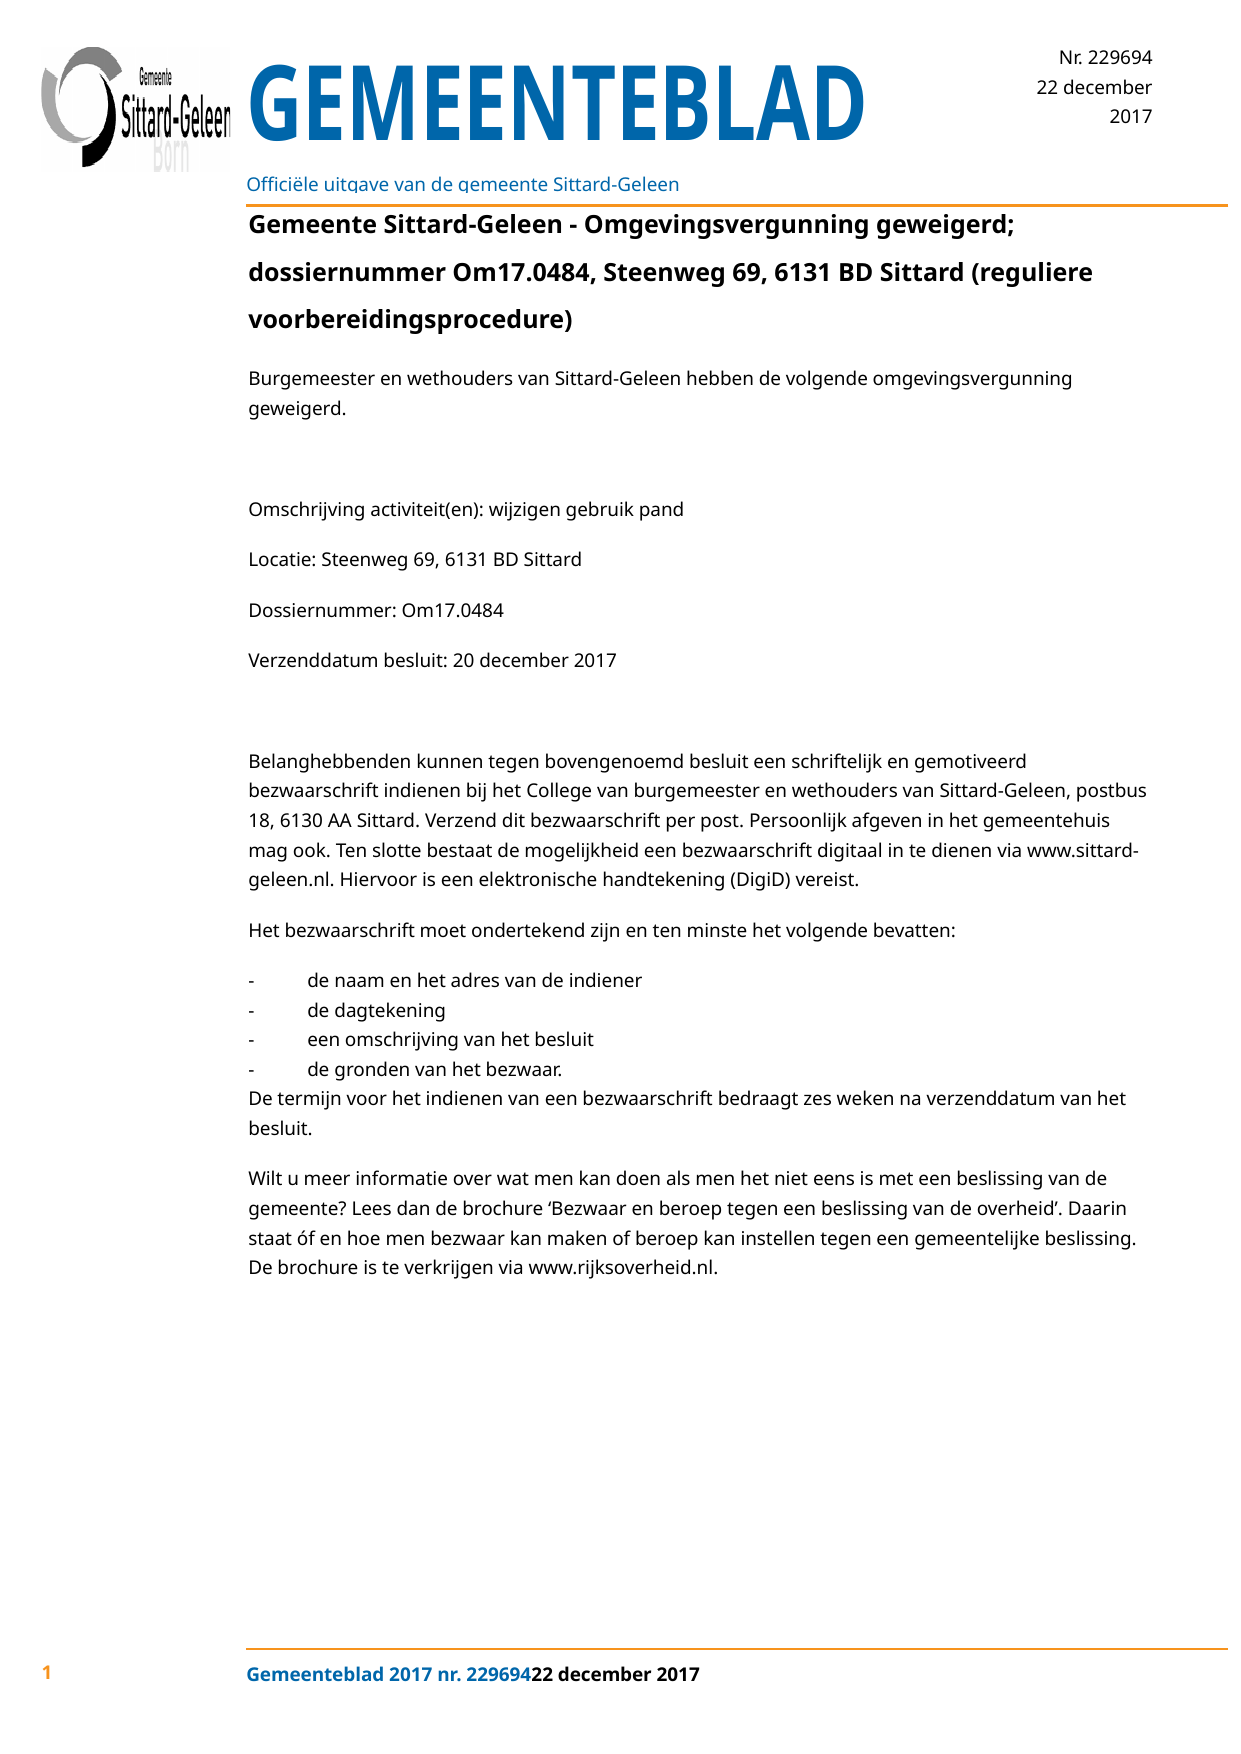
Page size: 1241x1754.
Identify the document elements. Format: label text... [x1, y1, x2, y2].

text Belanghebbenden kunnen tegen bovengenoemd besluit een schriftelijk en gemotiveerd bezwaarschrift indienen bij het College van burgemeester en wethouders van Sittard-Geleen, postbus 18, 6130 AA Sittard. Verzend dit bezwaarschrift per post. Persoonlijk afgeven in het gemeentehuis mag ook. Ten slotte bestaat de mogelijkheid een bezwaarschrift digitaal in te dienen via www.sittard-geleen.nl. Hiervoor is een elektronische handtekening (DigiD) vereist. [248, 748, 1152, 892]
list een omschrijving van het besluit [248, 1026, 1152, 1052]
list de dagtekening [248, 997, 1152, 1022]
text Omschrijving activiteit(en): wijzigen gebruik pand [248, 496, 1152, 522]
text Burgemeester en wethouders van Sittard-Geleen hebben de volgende omgevingsvergunning geweigerd. [248, 366, 1152, 421]
text Wilt u meer informatie over wat men kan doen als men het niet eens is met een beslissing van de gemeente? Lees dan de brochure ‘Bezwaar en beroep tegen een beslissing van de overheid’. Daarin staat óf en hoe men bezwaar kan maken of beroep kan instellen tegen een gemeentelijke beslissing. De brochure is te verkrijgen via www.rijksoverheid.nl. [248, 1166, 1152, 1280]
text Dossiernummer: Om17.0484 [248, 597, 1152, 622]
list de naam en het adres van de indiener [248, 967, 1152, 993]
text Gemeente Sittard-Geleen - Omgevingsvergunning geweigerd; dossiernummer Om17.0484, Steenweg 69, 6131 BD Sittard (reguliere voorbereidingsprocedure) [248, 207, 1152, 336]
text Locatie: Steenweg 69, 6131 BD Sittard [248, 546, 1152, 572]
list de gronden van het bezwaar. [248, 1056, 1152, 1082]
text Verzenddatum besluit: 20 december 2017 [248, 647, 1152, 673]
picture [41, 47, 231, 172]
text De termijn voor het indienen van een bezwaarschrift bedraagt zes weken na verzenddatum van het besluit. [248, 1086, 1152, 1141]
text Het bezwaarschrift moet ondertekend zijn en ten minste het volgende bevatten: [248, 917, 1152, 942]
